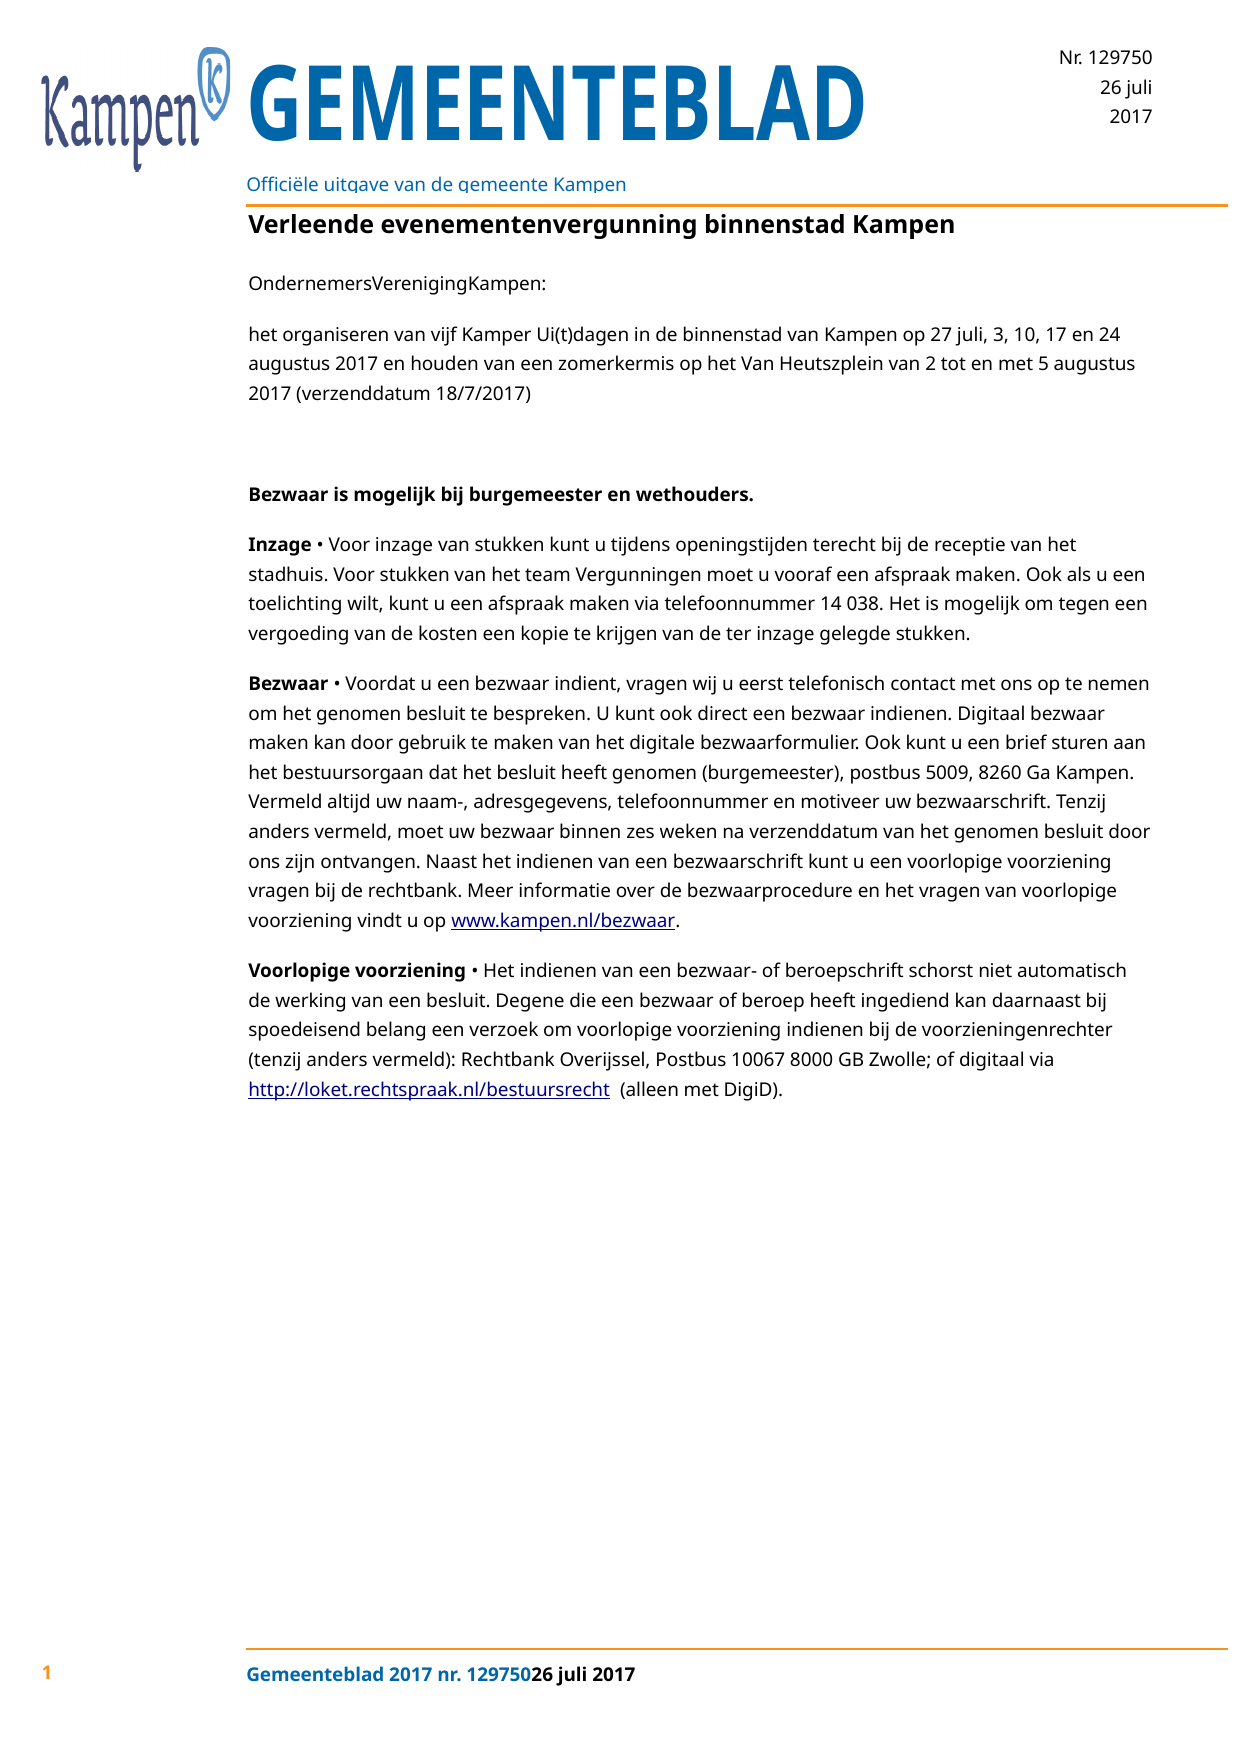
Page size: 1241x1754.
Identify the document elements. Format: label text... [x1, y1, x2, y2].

picture [41, 47, 231, 172]
text Inzage • Voor inzage van stukken kunt u tijdens openingstijden terecht bij de receptie van het stadhuis. Voor stukken van het team Vergunningen moet u vooraf een afspraak maken. Ook als u een toelichting wilt, kunt u een afspraak maken via telefoonnummer 14 038. Het is mogelijk om tegen een vergoeding van de kosten een kopie te krijgen van de ter inzage gelegde stukken. [248, 531, 1152, 646]
text Bezwaar • Voordat u een bezwaar indient, vragen wij u eerst telefonisch contact met ons op te nemen om het genomen besluit te bespreken. U kunt ook direct een bezwaar indienen. Digitaal bezwaar maken kan door gebruik te maken van het digitale bezwaarformulier. Ook kunt u een brief sturen aan het bestuursorgaan dat het besluit heeft genomen (burgemeester), postbus 5009, 8260 Ga Kampen. Vermeld altijd uw naam-, adresgegevens, telefoonnummer en motiveer uw bezwaarschrift. Tenzij anders vermeld, moet uw bezwaar binnen zes weken na verzenddatum van het genomen besluit door ons zijn ontvangen. Naast het indienen van een bezwaarschrift kunt u een voorlopige voorziening vragen bij de rechtbank. Meer informatie over de bezwaarprocedure en het vragen van voorlopige voorziening vindt u op www.kampen.nl/bezwaar. [248, 670, 1152, 933]
text Voorlopige voorziening • Het indienen van een bezwaar- of beroepschrift schorst niet automatisch de werking van een besluit. Degene die een bezwaar of beroep heeft ingediend kan daarnaast bij spoedeisend belang een verzoek om voorlopige voorziening indienen bij de voorzieningenrechter (tenzij anders vermeld): Rechtbank Overijssel, Postbus 10067 8000 GB Zwolle; of digitaal via http://loket.rechtspraak.nl/bestuursrecht (alleen met DigiD). [248, 957, 1152, 1101]
text OndernemersVerenigingKampen: [248, 270, 1152, 296]
text Verleende evenementenvergunning binnenstad Kampen [248, 207, 1152, 241]
text Bezwaar is mogelijk bij burgemeester en wethouders. [248, 481, 1152, 506]
text het organiseren van vijf Kamper Ui(t)dagen in de binnenstad van Kampen op 27 juli, 3, 10, 17 en 24 augustus 2017 en houden van een zomerkermis op het Van Heutszplein van 2 tot en met 5 augustus 2017 (verzenddatum 18/7/2017) [248, 321, 1152, 406]
